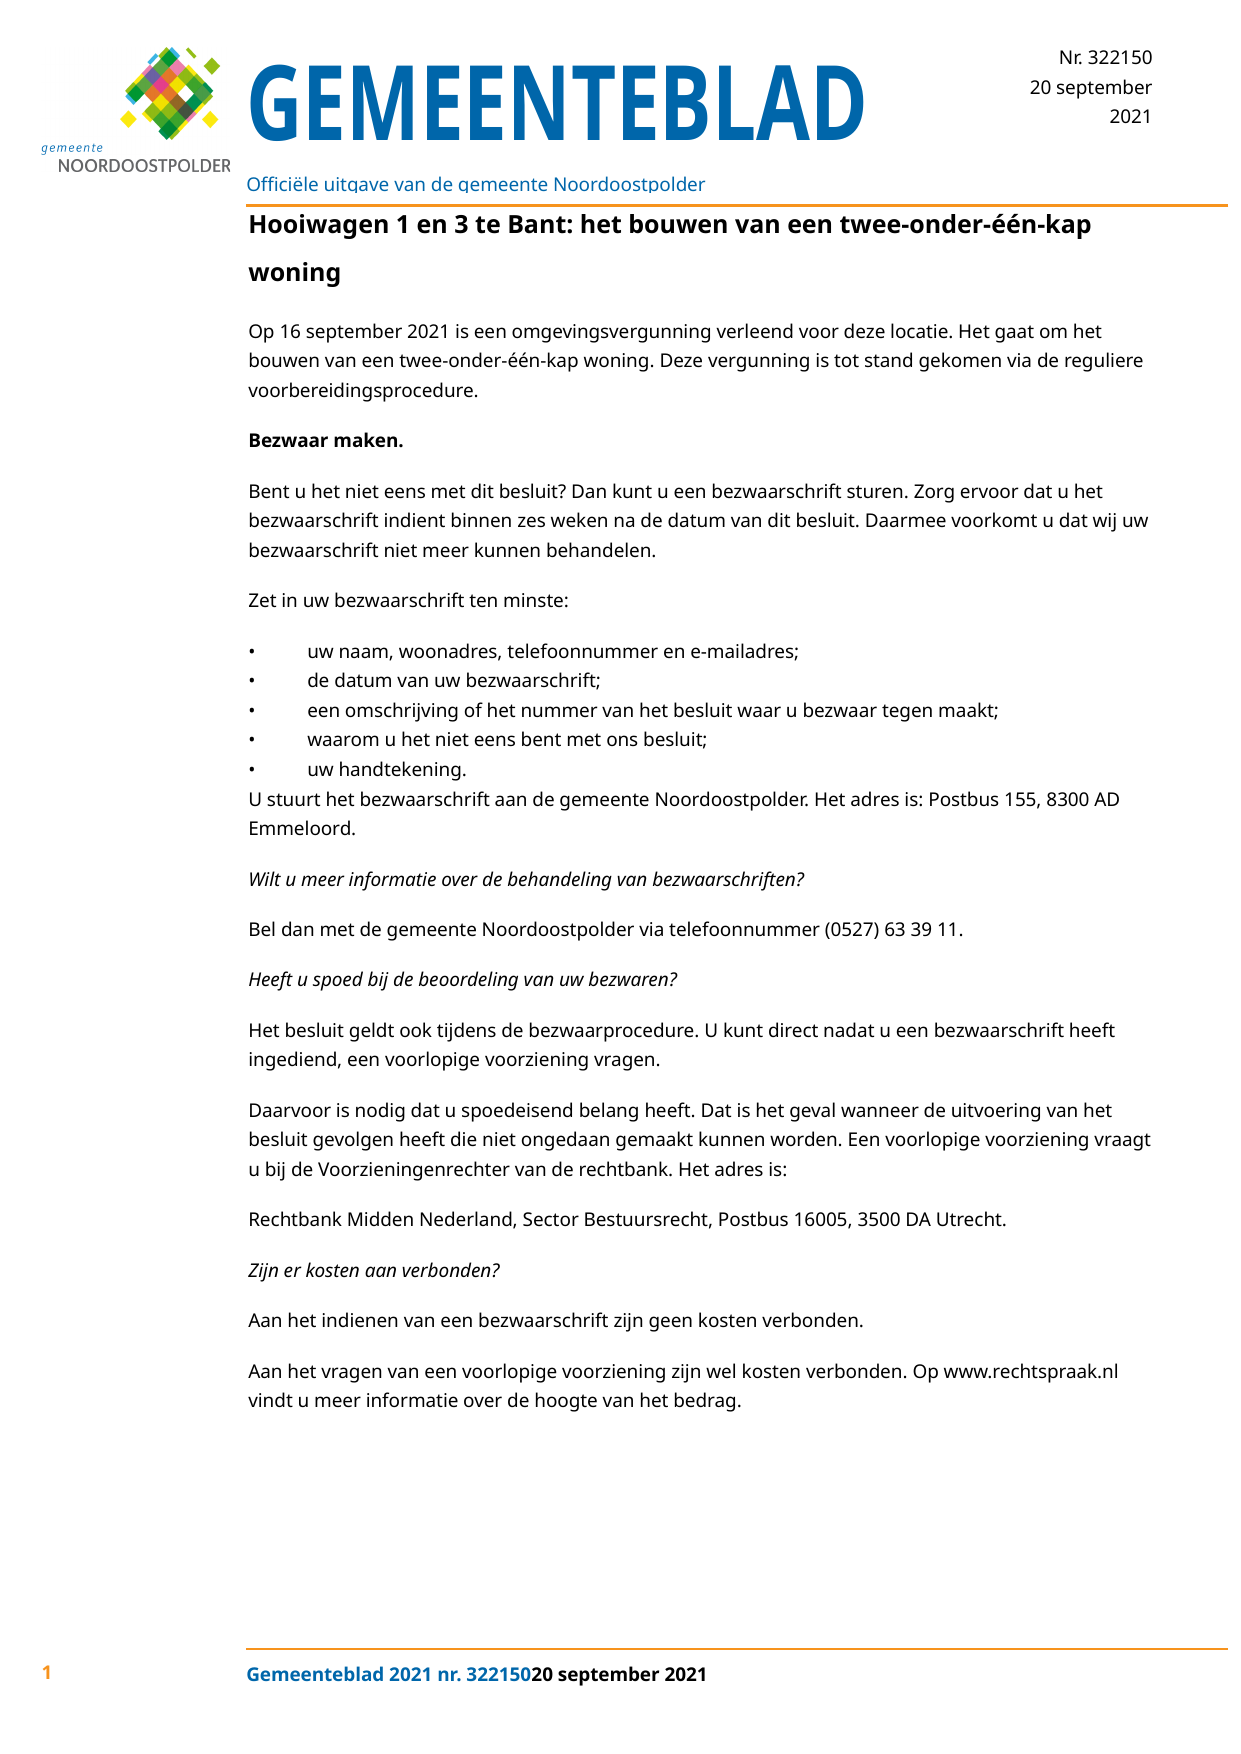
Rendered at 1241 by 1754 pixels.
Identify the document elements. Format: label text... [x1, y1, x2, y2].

text Bezwaar maken. [248, 427, 1152, 453]
list waarom u het niet eens bent met ons besluit; [248, 727, 1152, 752]
list uw naam, woonadres, telefoonnummer en e-mailadres; [248, 638, 1152, 664]
list uw handtekening. [248, 756, 1152, 782]
picture [41, 47, 231, 172]
text Op 16 september 2021 is een omgevingsvergunning verleend voor deze locatie. Het gaat om het bouwen van een twee-onder-één-kap woning. Deze vergunning is tot stand gekomen via de reguliere voorbereidingsprocedure. [248, 318, 1152, 403]
text Aan het vragen van een voorlopige voorziening zijn wel kosten verbonden. Op www.rechtspraak.nl vindt u meer informatie over de hoogte van het bedrag. [248, 1358, 1152, 1413]
list een omschrijving of het nummer van het besluit waar u bezwaar tegen maakt; [248, 697, 1152, 723]
text Heeft u spoed bij de beoordeling van uw bezwaren? [248, 967, 1152, 992]
text Hooiwagen 1 en 3 te Bant: het bouwen van een twee-onder-één-kap woning [248, 207, 1152, 288]
text Wilt u meer informatie over de behandeling van bezwaarschriften? [248, 866, 1152, 892]
text Daarvoor is nodig dat u spoedeisend belang heeft. Dat is het geval wanneer de uitvoering van het besluit gevolgen heeft die niet ongedaan gemaakt kunnen worden. Een voorlopige voorziening vraagt u bij de Voorzieningenrechter van de rechtbank. Het adres is: [248, 1097, 1152, 1182]
text Aan het indienen van een bezwaarschrift zijn geen kosten verbonden. [248, 1307, 1152, 1333]
text Zijn er kosten aan verbonden? [248, 1257, 1152, 1283]
text Het besluit geldt ook tijdens de bezwaarprocedure. U kunt direct nadat u een bezwaarschrift heeft ingediend, een voorlopige voorziening vragen. [248, 1017, 1152, 1072]
text Bent u het niet eens met dit besluit? Dan kunt u een bezwaarschrift sturen. Zorg ervoor dat u het bezwaarschrift indient binnen zes weken na de datum van dit besluit. Daarmee voorkomt u dat wij uw bezwaarschrift niet meer kunnen behandelen. [248, 478, 1152, 563]
text Bel dan met de gemeente Noordoostpolder via telefoonnummer (0527) 63 39 11. [248, 916, 1152, 942]
text Rechtbank Midden Nederland, Sector Bestuursrecht, Postbus 16005, 3500 DA Utrecht. [248, 1207, 1152, 1232]
list de datum van uw bezwaarschrift; [248, 667, 1152, 693]
text U stuurt het bezwaarschrift aan de gemeente Noordoostpolder. Het adres is: Postbus 155, 8300 AD Emmeloord. [248, 786, 1152, 841]
text Zet in uw bezwaarschrift ten minste: [248, 587, 1152, 613]
